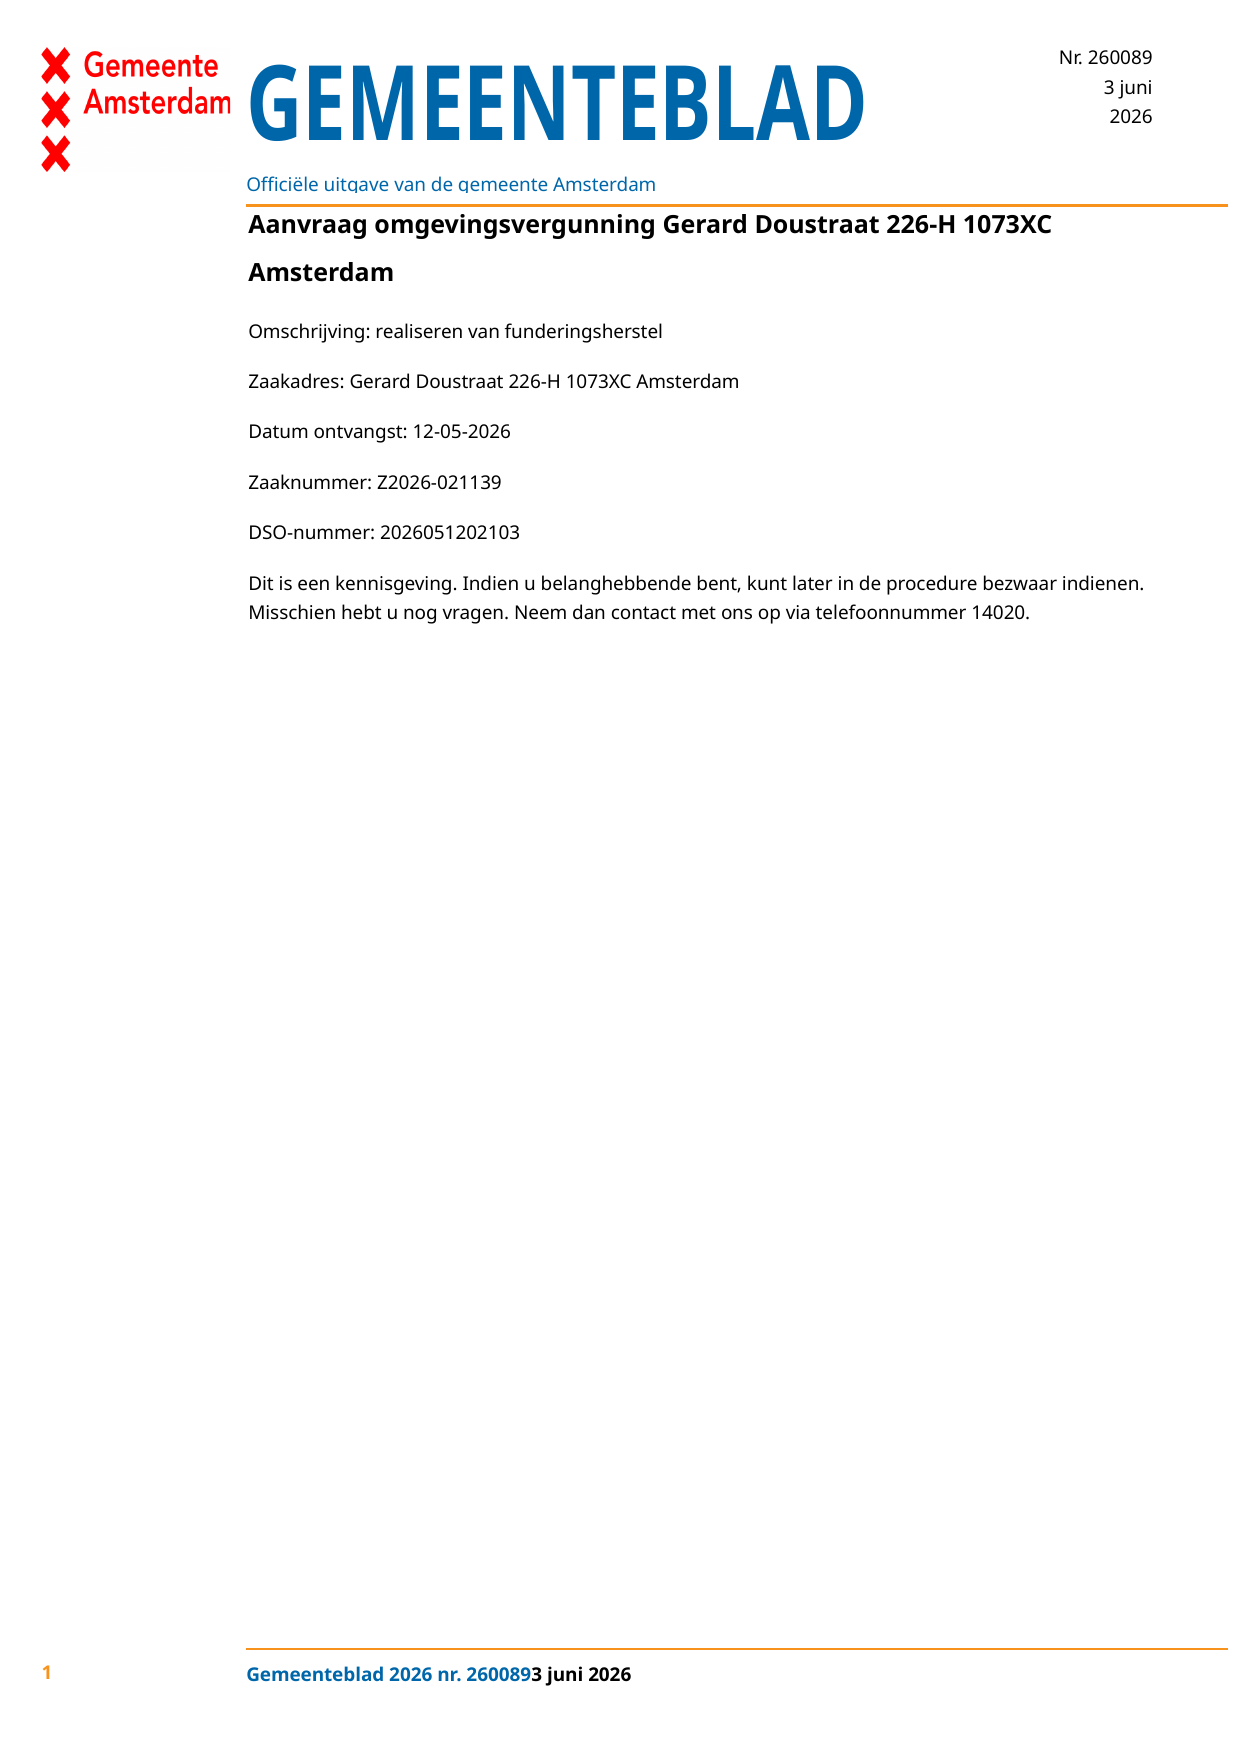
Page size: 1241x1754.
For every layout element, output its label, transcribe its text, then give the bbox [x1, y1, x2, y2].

picture [41, 47, 231, 172]
text DSO-nummer: 2026051202103 [248, 519, 1152, 545]
text Dit is een kennisgeving. Indien u belanghebbende bent, kunt later in de procedure bezwaar indienen. Misschien hebt u nog vragen. Neem dan contact met ons op via telefoonnummer 14020. [248, 570, 1152, 625]
text Datum ontvangst: 12-05-2026 [248, 419, 1152, 444]
text Zaakadres: Gerard Doustraat 226-H 1073XC Amsterdam [248, 368, 1152, 394]
text Aanvraag omgevingsvergunning Gerard Doustraat 226-H 1073XC Amsterdam [248, 207, 1152, 288]
text Omschrijving: realiseren van funderingsherstel [248, 318, 1152, 344]
text Zaaknummer: Z2026-021139 [248, 469, 1152, 495]
